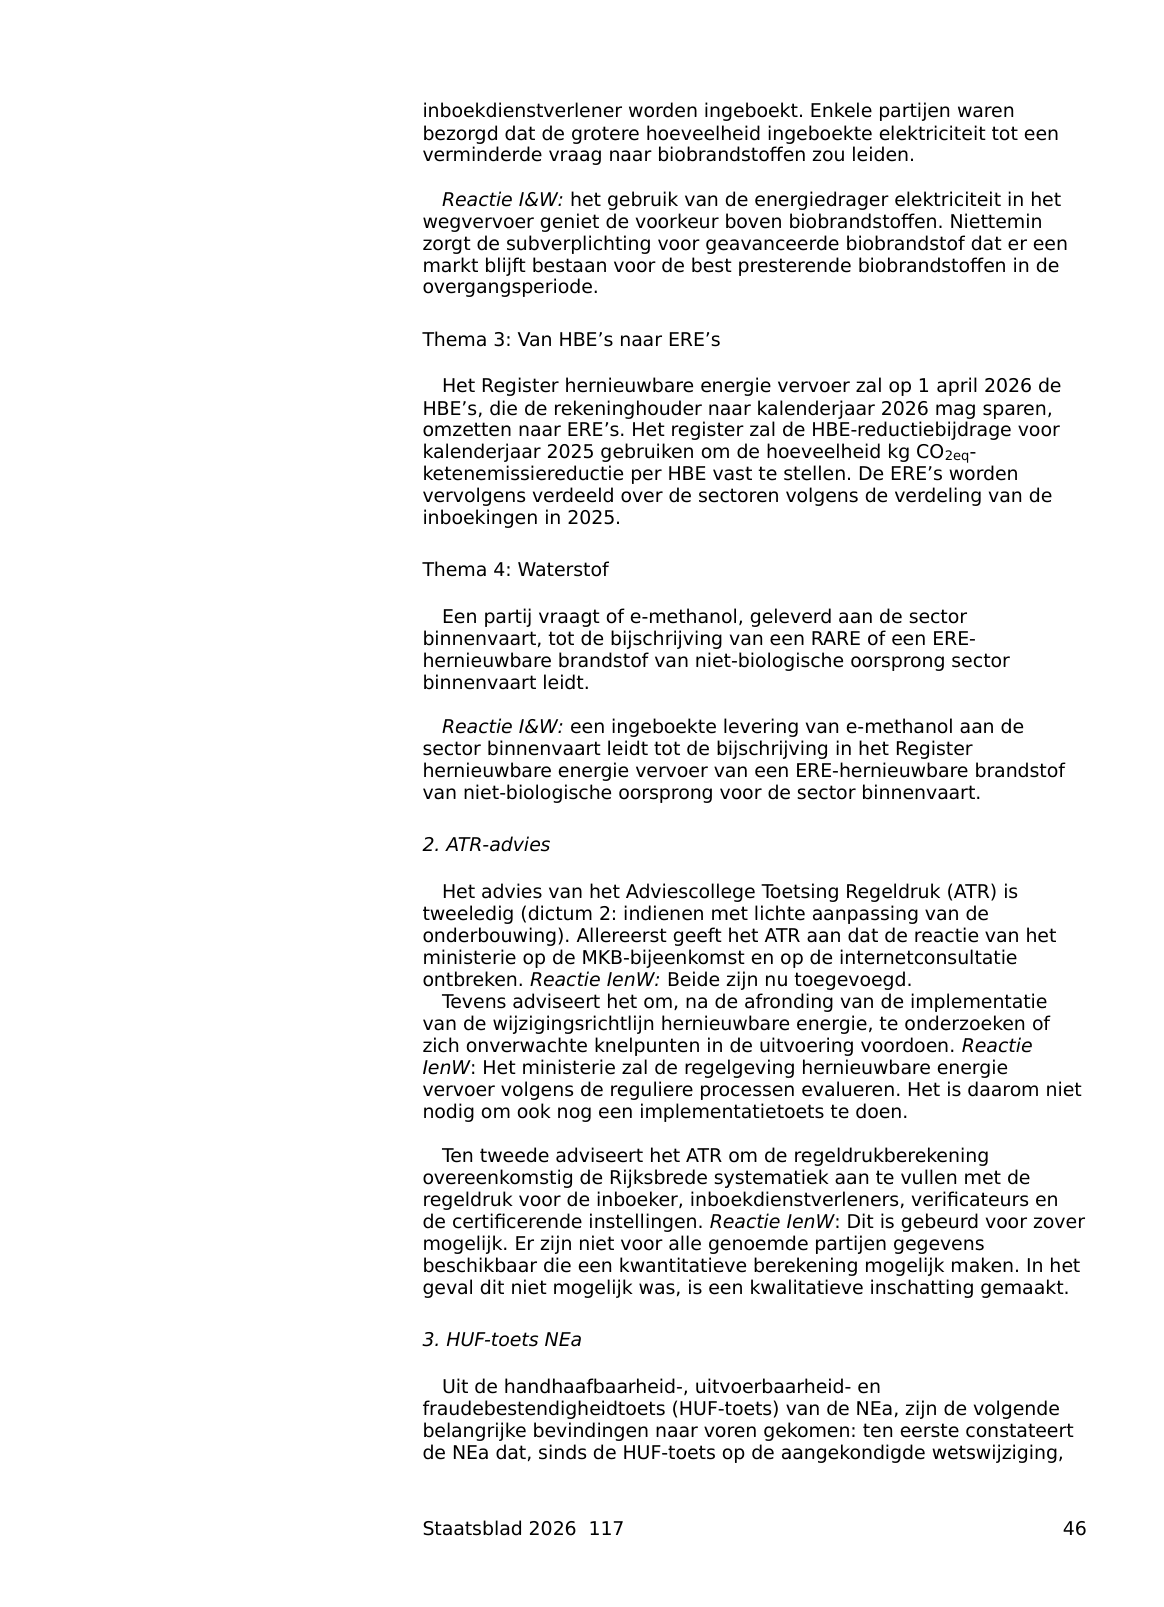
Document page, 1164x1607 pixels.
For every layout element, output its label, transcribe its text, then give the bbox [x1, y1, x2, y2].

text Een partij vraagt of e-methanol, geleverd aan de sector binnenvaart, tot de bijschrijving van een RARE of een ERE-hernieuwbare brandstof van niet-biologische oorsprong sector binnenvaart leidt. [422, 606, 1087, 694]
text inboekdienstverlener worden ingeboekt. Enkele partijen waren bezorgd dat de grotere hoeveelheid ingeboekte elektriciteit tot een verminderde vraag naar biobrandstoffen zou leiden. [422, 100, 1087, 166]
subtitle Thema 4: Waterstof [422, 559, 1087, 581]
text Tevens adviseert het om, na de afronding van de implementatie van de wijzigingsrichtlijn hernieuwbare energie, te onderzoeken of zich onverwachte knelpunten in de uitvoering voordoen. Reactie IenW: Het ministerie zal de regelgeving hernieuwbare energie vervoer volgens de reguliere processen evalueren. Het is daarom niet nodig om ook nog een implementatietoets te doen. [422, 991, 1087, 1123]
text Ten tweede adviseert het ATR om de regeldrukberekening overeenkomstig de Rijksbrede systematiek aan te vullen met de regeldruk voor de inboeker, inboekdienstverleners, verificateurs en de certificerende instellingen. Reactie IenW: Dit is gebeurd voor zover mogelijk. Er zijn niet voor alle genoemde partijen gegevens beschikbaar die een kwantitatieve berekening mogelijk maken. In het geval dit niet mogelijk was, is een kwalitatieve inschatting gemaakt. [422, 1145, 1087, 1299]
subtitle Thema 3: Van HBE’s naar ERE’s [422, 328, 1087, 350]
text Het Register hernieuwbare energie vervoer zal op 1 april 2026 de HBE’s, die de rekeninghouder naar kalenderjaar 2026 mag sparen, omzetten naar ERE’s. Het register zal de HBE-reductiebijdrage voor kalenderjaar 2025 gebruiken om de hoeveelheid kg CO2eq-ketenemissiereductie per HBE vast te stellen. De ERE’s worden vervolgens verdeeld over de sectoren volgens de verdeling van de inboekingen in 2025. [422, 375, 1087, 529]
text Reactie I&W: het gebruik van de energiedrager elektriciteit in het wegvervoer geniet de voorkeur boven biobrandstoffen. Niettemin zorgt de subverplichting voor geavanceerde biobrandstof dat er een markt blijft bestaan voor de best presterende biobrandstoffen in de overgangsperiode. [422, 188, 1087, 298]
subtitle 2. ATR-advies [422, 834, 1087, 856]
text Uit de handhaafbaarheid-, uitvoerbaarheid- en fraudebestendigheidtoets (HUF-toets) van de NEa, zijn de volgende belangrijke bevindingen naar voren gekomen: ten eerste constateert de NEa dat, sinds de HUF-toets op de aangekondigde wetswijziging, [422, 1376, 1087, 1464]
text Het advies van het Adviescollege Toetsing Regeldruk (ATR) is tweeledig (dictum 2: indienen met lichte aanpassing van de onderbouwing). Allereerst geeft het ATR aan dat de reactie van het ministerie op de MKB-bijeenkomst en op de internetconsultatie ontbreken. Reactie IenW: Beide zijn nu toegevoegd. [422, 881, 1087, 991]
subtitle 3. HUF-toets NEa [422, 1329, 1087, 1351]
text Reactie I&W: een ingeboekte levering van e-methanol aan de sector binnenvaart leidt tot de bijschrijving in het Register hernieuwbare energie vervoer van een ERE-hernieuwbare brandstof van niet-biologische oorsprong voor de sector binnenvaart. [422, 716, 1087, 804]
